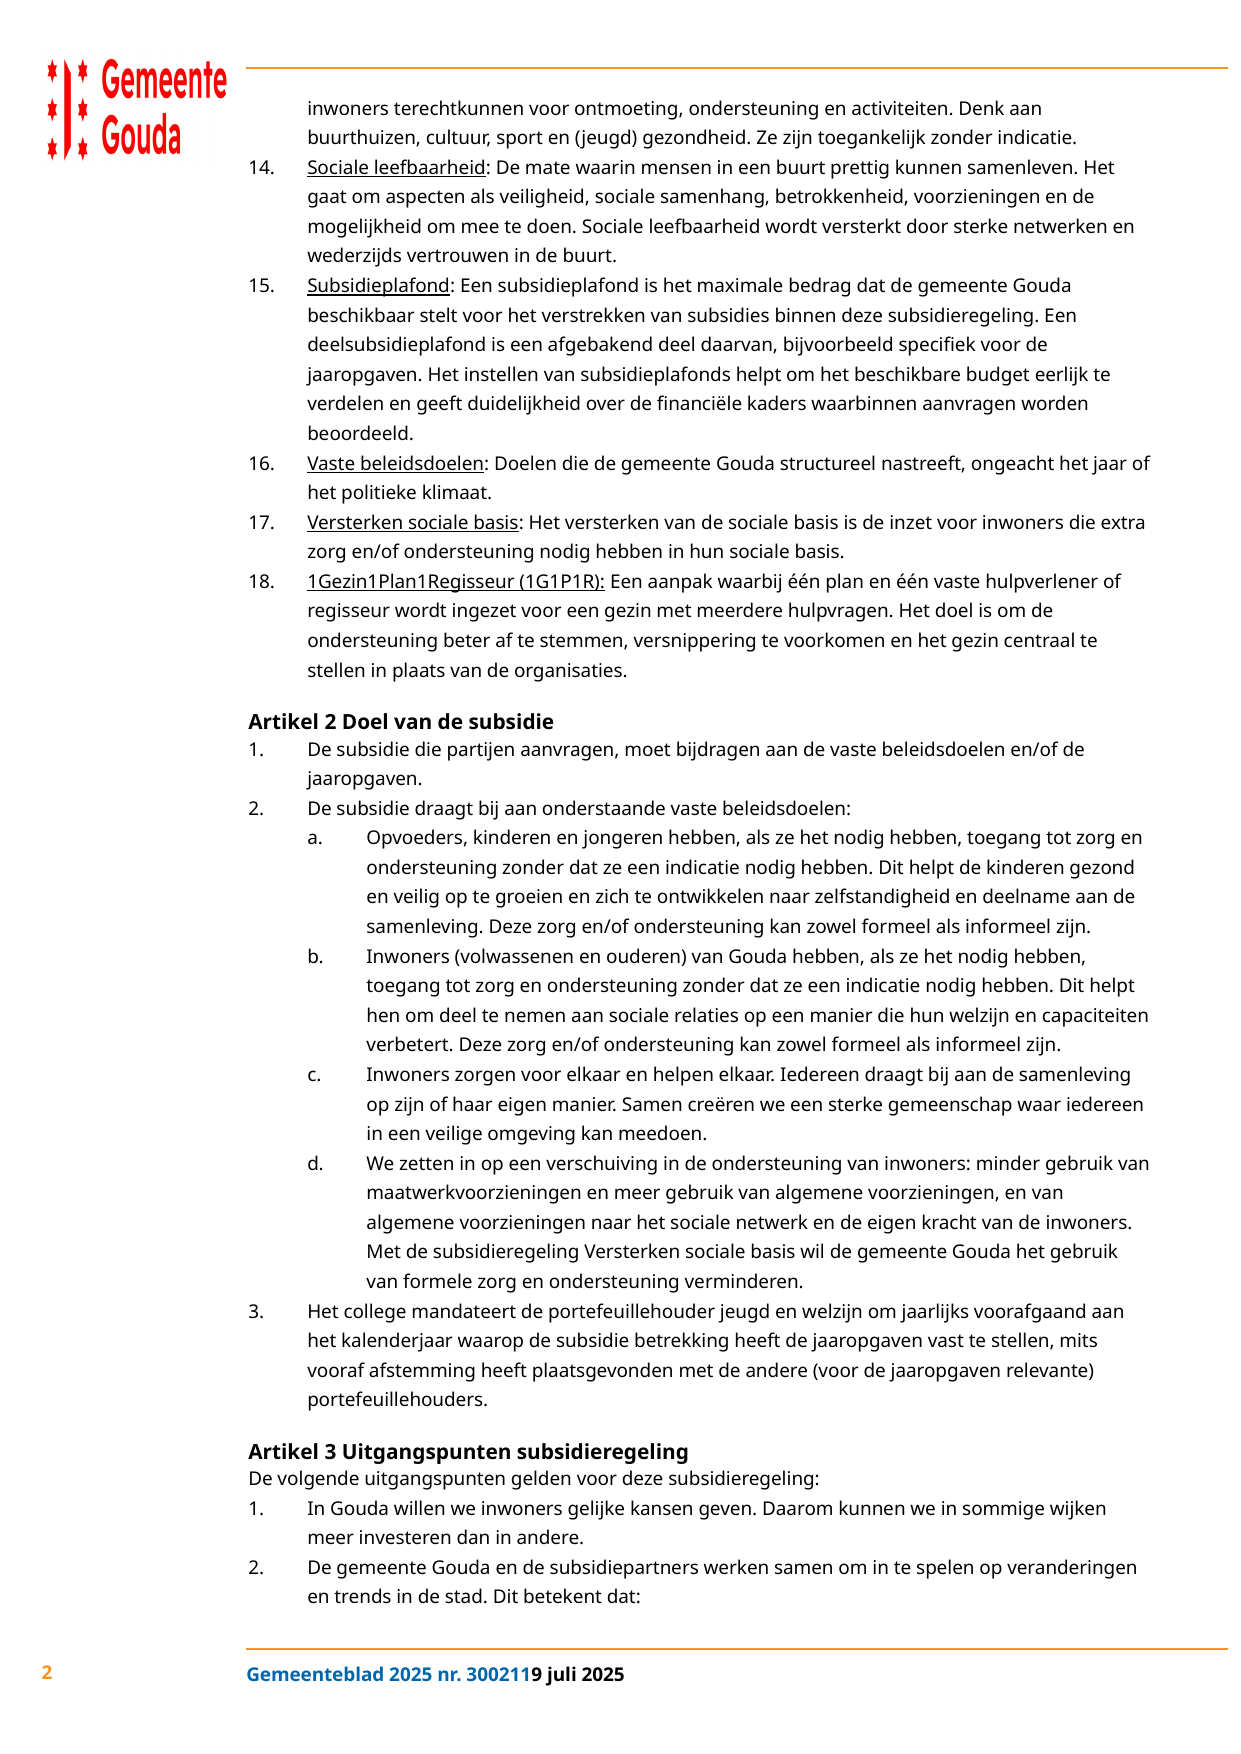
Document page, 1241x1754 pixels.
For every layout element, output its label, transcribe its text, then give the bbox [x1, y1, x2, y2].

list De gemeente Gouda en de subsidiepartners werken samen om in te spelen op veranderingen en trends in de stad. Dit betekent dat: [248, 1554, 1152, 1609]
list Inwoners zorgen voor elkaar en helpen elkaar. Iedereen draagt bij aan de samenleving op zijn of haar eigen manier. Samen creëren we een sterke gemeenschap waar iedereen in een veilige omgeving kan meedoen. [307, 1061, 1152, 1146]
list De subsidie draagt bij aan onderstaande vaste beleidsdoelen: [248, 795, 1152, 821]
list In Gouda willen we inwoners gelijke kansen geven. Daarom kunnen we in sommige wijken meer investeren dan in andere. [248, 1495, 1152, 1550]
list Subsidieplafond: Een subsidieplafond is het maximale bedrag dat de gemeente Gouda beschikbaar stelt voor het verstrekken van subsidies binnen deze subsidieregeling. Een deelsubsidieplafond is een afgebakend deel daarvan, bijvoorbeeld specifiek voor de jaaropgaven. Het instellen van subsidieplafonds helpt om het beschikbare budget eerlijk te verdelen en geeft duidelijkheid over de financiële kaders waarbinnen aanvragen worden beoordeeld. [248, 272, 1152, 446]
text De volgende uitgangspunten gelden voor deze subsidieregeling: [248, 1465, 1152, 1491]
list Vaste beleidsdoelen: Doelen die de gemeente Gouda structureel nastreeft, ongeacht het jaar of het politieke klimaat. [248, 450, 1152, 505]
list De subsidie die partijen aanvragen, moet bijdragen aan de vaste beleidsdoelen en/of de jaaropgaven. [248, 736, 1152, 791]
list Inwoners (volwassenen en ouderen) van Gouda hebben, als ze het nodig hebben, toegang tot zorg en ondersteuning zonder dat ze een indicatie nodig hebben. Dit helpt hen om deel te nemen aan sociale relaties op een manier die hun welzijn en capaciteiten verbetert. Deze zorg en/of ondersteuning kan zowel formeel als informeel zijn. [307, 943, 1152, 1057]
picture [41, 47, 231, 172]
list Sociale leefbaarheid: De mate waarin mensen in een buurt prettig kunnen samenleven. Het gaat om aspecten als veiligheid, sociale samenhang, betrokkenheid, voorzieningen en de mogelijkheid om mee te doen. Sociale leefbaarheid wordt versterkt door sterke netwerken en wederzijds vertrouwen in de buurt. [248, 154, 1152, 268]
text Artikel 3 Uitgangspunten subsidieregeling [248, 1437, 1152, 1465]
text Artikel 2 Doel van de subsidie [248, 707, 1152, 736]
list Versterken sociale basis: Het versterken van de sociale basis is de inzet voor inwoners die extra zorg en/of ondersteuning nodig hebben in hun sociale basis. [248, 509, 1152, 564]
list Het college mandateert de portefeuillehouder jeugd en welzijn om jaarlijks voorafgaand aan het kalenderjaar waarop de subsidie betrekking heeft de jaaropgaven vast te stellen, mits vooraf afstemming heeft plaatsgevonden met de andere (voor de jaaropgaven relevante) portefeuillehouders. [248, 1298, 1152, 1412]
list inwoners terechtkunnen voor ontmoeting, ondersteuning en activiteiten. Denk aan buurthuizen, cultuur, sport en (jeugd) gezondheid. Ze zijn toegankelijk zonder indicatie. [248, 95, 1152, 150]
list 1Gezin1Plan1Regisseur (1G1P1R): Een aanpak waarbij één plan en één vaste hulpverlener of regisseur wordt ingezet voor een gezin met meerdere hulpvragen. Het doel is om de ondersteuning beter af te stemmen, versnippering te voorkomen en het gezin centraal te stellen in plaats van de organisaties. [248, 568, 1152, 683]
list Opvoeders, kinderen en jongeren hebben, als ze het nodig hebben, toegang tot zorg en ondersteuning zonder dat ze een indicatie nodig hebben. Dit helpt de kinderen gezond en veilig op te groeien en zich te ontwikkelen naar zelfstandigheid en deelname aan de samenleving. Deze zorg en/of ondersteuning kan zowel formeel als informeel zijn. [307, 824, 1152, 939]
list We zetten in op een verschuiving in de ondersteuning van inwoners: minder gebruik van maatwerkvoorzieningen en meer gebruik van algemene voorzieningen, en van algemene voorzieningen naar het sociale netwerk en de eigen kracht van de inwoners. Met de subsidieregeling Versterken sociale basis wil de gemeente Gouda het gebruik van formele zorg en ondersteuning verminderen. [307, 1150, 1152, 1294]
